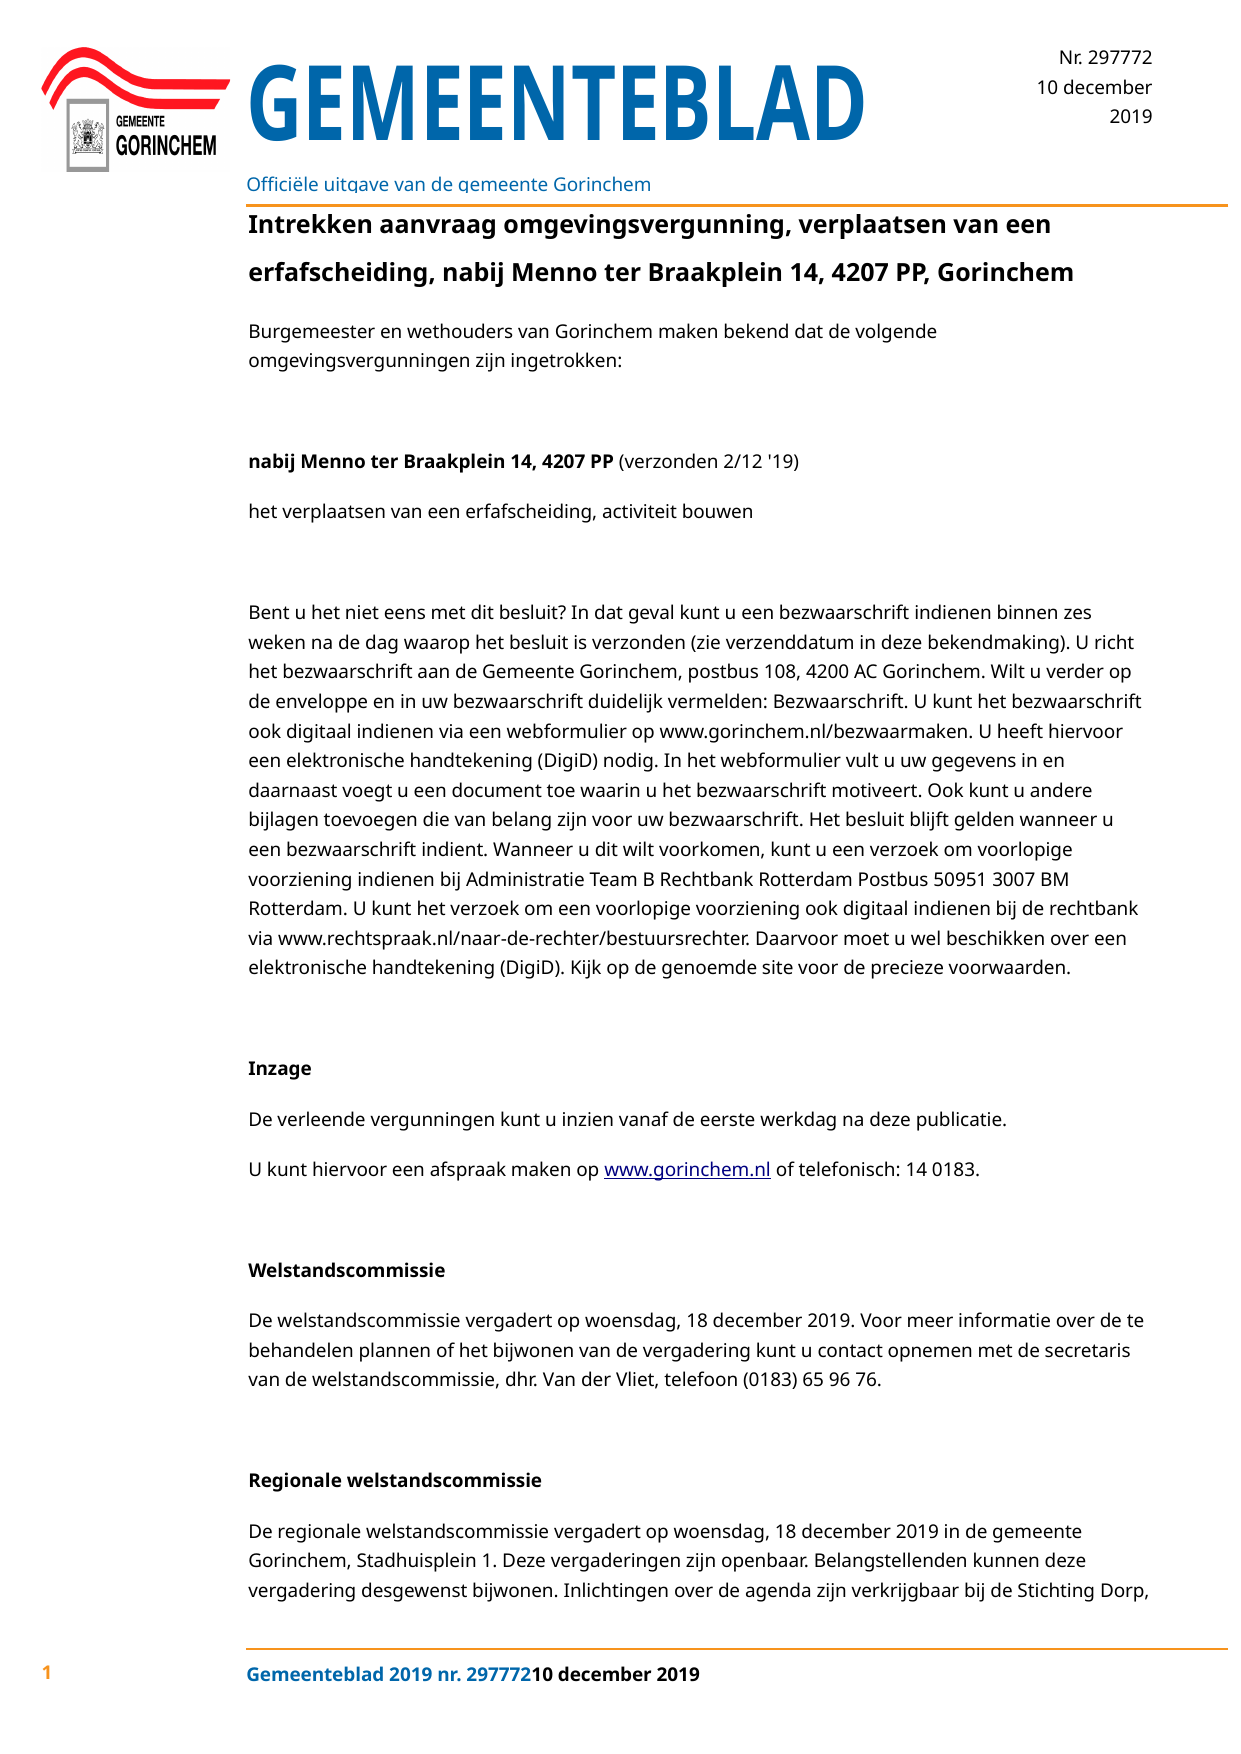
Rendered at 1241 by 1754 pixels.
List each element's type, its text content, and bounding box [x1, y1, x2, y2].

text De welstandscommissie vergadert op woensdag, 18 december 2019. Voor meer informatie over de te behandelen plannen of het bijwonen van de vergadering kunt u contact opnemen met de secretaris van de welstandscommissie, dhr. Van der Vliet, telefoon (0183) 65 96 76. [248, 1307, 1152, 1392]
picture [41, 47, 231, 172]
text nabij Menno ter Braakplein 14, 4207 PP (verzonden 2/12 '19) [248, 448, 1152, 474]
text Welstandscommissie [248, 1257, 1152, 1283]
text Intrekken aanvraag omgevingsvergunning, verplaatsen van een erfafscheiding, nabij Menno ter Braakplein 14, 4207 PP, Gorinchem [248, 207, 1152, 288]
text Regionale welstandscommissie [248, 1467, 1152, 1493]
text U kunt hiervoor een afspraak maken op www.gorinchem.nl of telefonisch: 14 0183. [248, 1156, 1152, 1182]
text Inzage [248, 1055, 1152, 1081]
text Bent u het niet eens met dit besluit? In dat geval kunt u een bezwaarschrift indienen binnen zes weken na de dag waarop het besluit is verzonden (zie verzenddatum in deze bekendmaking). U richt het bezwaarschrift aan de Gemeente Gorinchem, postbus 108, 4200 AC Gorinchem. Wilt u verder op de enveloppe en in uw bezwaarschrift duidelijk vermelden: Bezwaarschrift. U kunt het bezwaarschrift ook digitaal indienen via een webformulier op www.gorinchem.nl/bezwaarmaken. U heeft hiervoor een elektronische handtekening (DigiD) nodig. In het webformulier vult u uw gegevens in en daarnaast voegt u een document toe waarin u het bezwaarschrift motiveert. Ook kunt u andere bijlagen toevoegen die van belang zijn voor uw bezwaarschrift. Het besluit blijft gelden wanneer u een bezwaarschrift indient. Wanneer u dit wilt voorkomen, kunt u een verzoek om voorlopige voorziening indienen bij Administratie Team B Rechtbank Rotterdam Postbus 50951 3007 BM Rotterdam. U kunt het verzoek om een voorlopige voorziening ook digitaal indienen bij de rechtbank via www.rechtspraak.nl/naar-de-rechter/bestuursrechter. Daarvoor moet u wel beschikken over een elektronische handtekening (DigiD). Kijk op de genoemde site voor de precieze voorwaarden. [248, 599, 1152, 980]
text het verplaatsen van een erfafscheiding, activiteit bouwen [248, 499, 1152, 524]
text De verleende vergunningen kunt u inzien vanaf de eerste werkdag na deze publicatie. [248, 1106, 1152, 1132]
text De regionale welstandscommissie vergadert op woensdag, 18 december 2019 in de gemeente Gorinchem, Stadhuisplein 1. Deze vergaderingen zijn openbaar. Belangstellenden kunnen deze vergadering desgewenst bijwonen. Inlichtingen over de agenda zijn verkrijgbaar bij de Stichting Dorp, [248, 1518, 1152, 1603]
text Burgemeester en wethouders van Gorinchem maken bekend dat de volgende omgevingsvergunningen zijn ingetrokken: [248, 318, 1152, 373]
